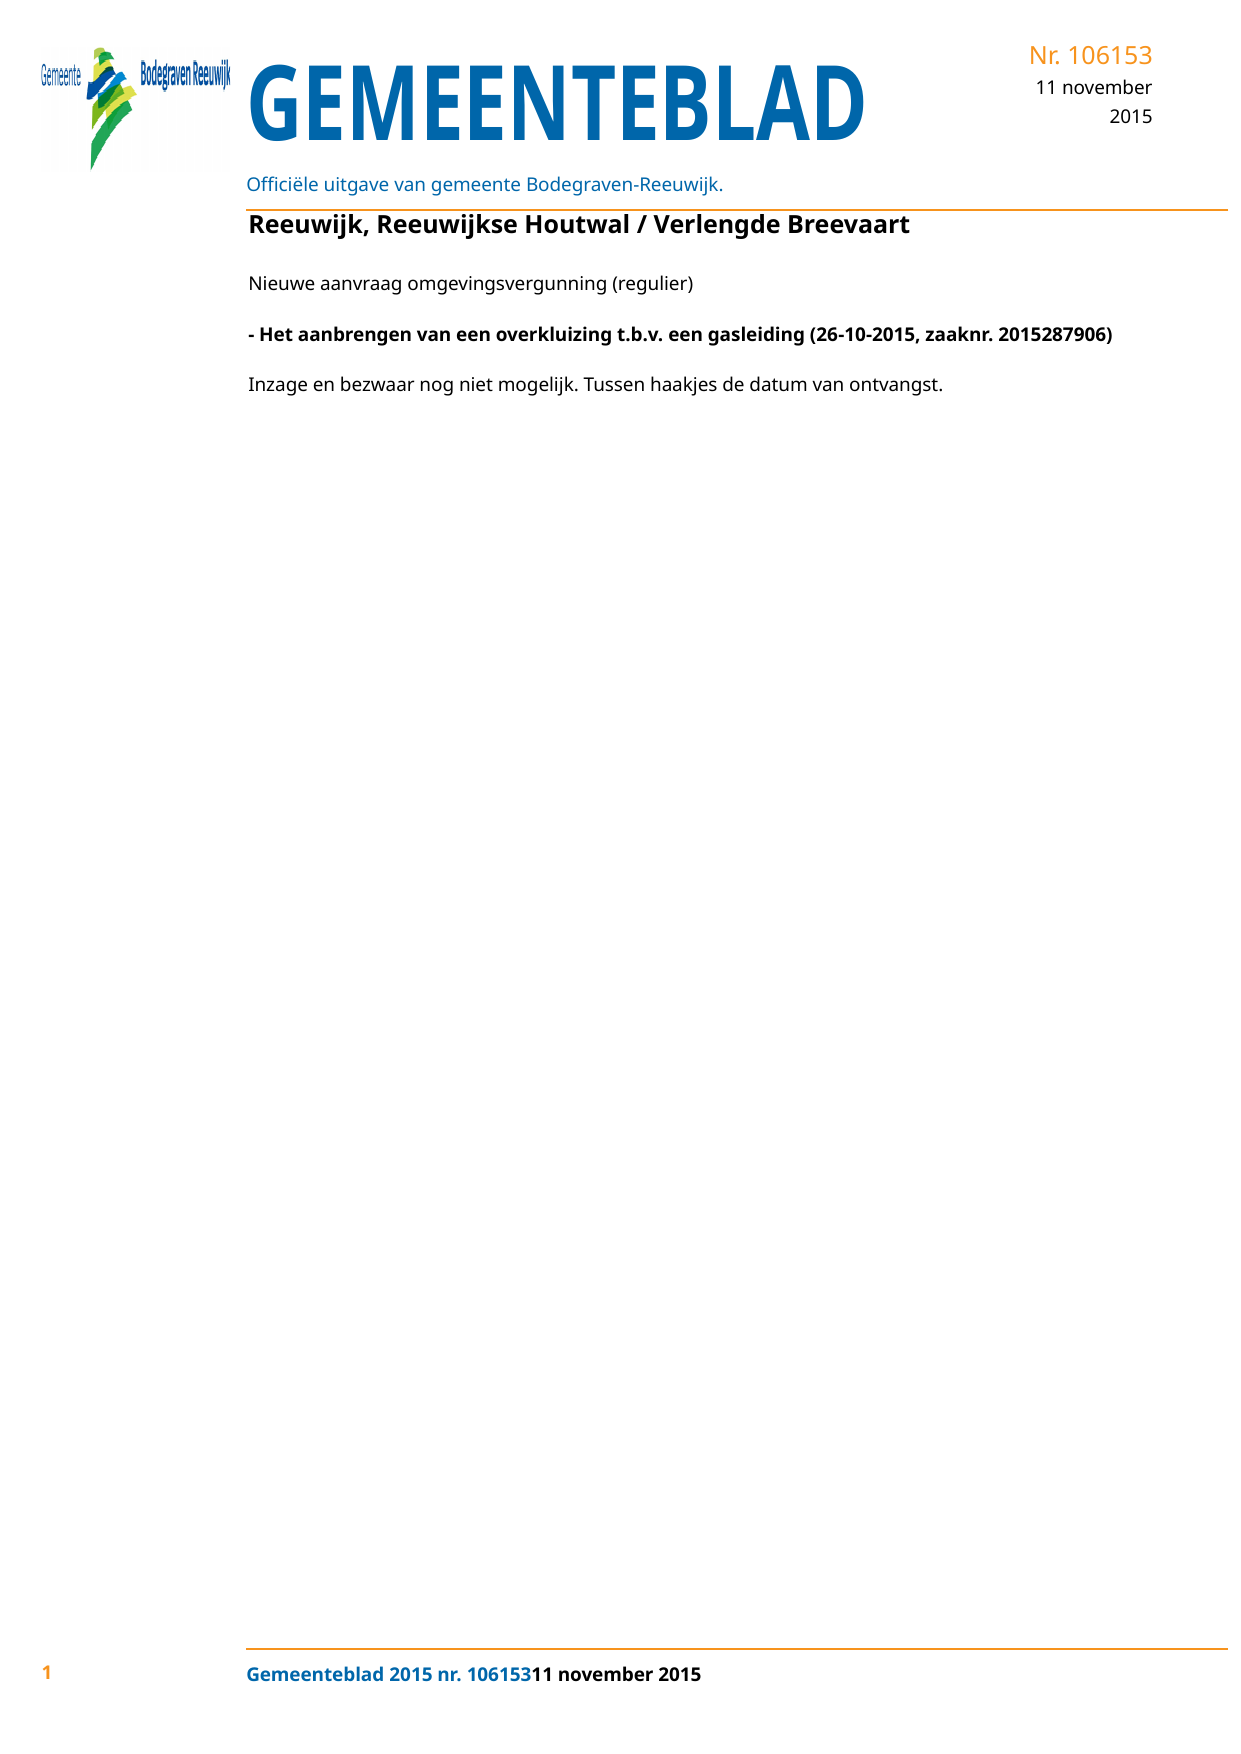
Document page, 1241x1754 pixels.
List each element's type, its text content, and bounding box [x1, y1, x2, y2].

text Reeuwijk, Reeuwijkse Houtwal / Verlengde Breevaart [248, 211, 1152, 241]
text Nieuwe aanvraag omgevingsvergunning (regulier) [248, 270, 1152, 296]
text Inzage en bezwaar nog niet mogelijk. Tussen haakjes de datum van ontvangst. [248, 371, 1152, 397]
picture [41, 47, 231, 172]
text - Het aanbrengen van een overkluizing t.b.v. een gasleiding (26‑10‑2015, zaaknr. 2015287906) [248, 321, 1152, 346]
